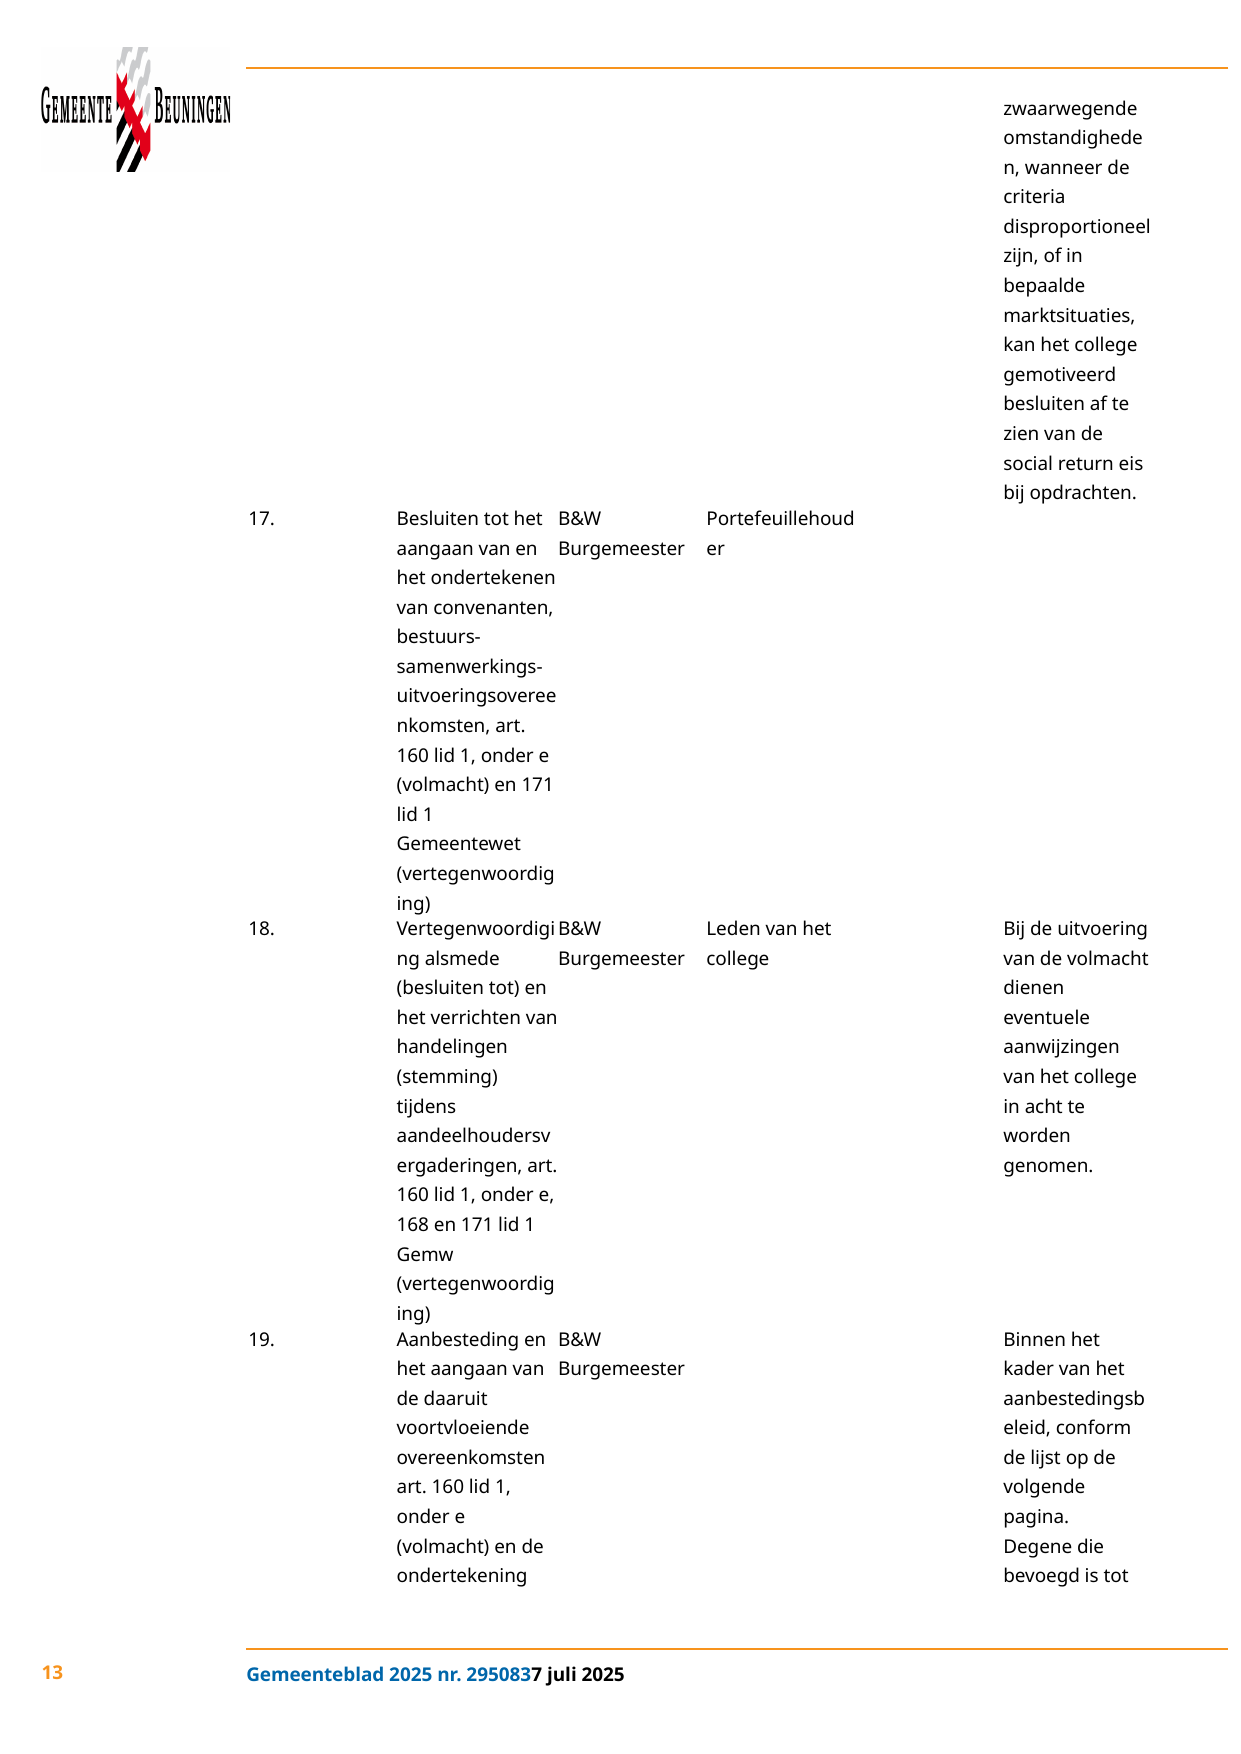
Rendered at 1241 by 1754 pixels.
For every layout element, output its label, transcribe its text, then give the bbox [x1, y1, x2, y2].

table_cell [855, 505, 1003, 915]
table_cell B&W Burgemeester [558, 505, 706, 915]
picture [41, 47, 231, 172]
table_cell [396, 95, 558, 505]
table_cell Leden van het college [706, 915, 855, 1326]
table_cell 19. [248, 1326, 396, 1588]
table_cell [706, 1326, 855, 1588]
table_cell zwaarwegende omstandigheden, wanneer de criteria disproportioneel zijn, of in bepaalde marktsituaties, kan het college gemotiveerd besluiten af te zien van de social return eis bij opdrachten. [1003, 95, 1152, 505]
table_cell Vertegenwoordiging alsmede (besluiten tot) en het verrichten van handelingen (stemming) tijdens aandeelhoudersvergaderingen, art. 160 lid 1, onder e, 168 en 171 lid 1 Gemw (vertegenwoordiging) [396, 915, 558, 1326]
table_cell Besluiten tot het aangaan van en het ondertekenen van convenanten, bestuurs-samenwerkings- uitvoeringsovereenkomsten, art. 160 lid 1, onder e (volmacht) en 171 lid 1 Gemeentewet (vertegenwoordiging) [396, 505, 558, 915]
table_cell [706, 95, 855, 505]
table_cell [855, 95, 1003, 505]
table_cell Binnen het kader van het aanbestedingsbeleid, conform de lijst op de volgende pagina. Degene die bevoegd is tot [1003, 1326, 1152, 1588]
table_cell [855, 1326, 1003, 1588]
table_cell Bij de uitvoering van de volmacht dienen eventuele aanwijzingen van het college in acht te worden genomen. [1003, 915, 1152, 1326]
table_cell B&W Burgemeester [558, 1326, 706, 1588]
table_cell [855, 915, 1003, 1326]
table_cell B&W Burgemeester [558, 915, 706, 1326]
table_cell [558, 95, 706, 505]
table_cell [1003, 505, 1152, 915]
table_cell Aanbesteding en het aangaan van de daaruit voortvloeiende overeenkomsten art. 160 lid 1, onder e (volmacht) en de ondertekening [396, 1326, 558, 1588]
table_cell Portefeuillehouder [706, 505, 855, 915]
table_cell 17. [248, 505, 396, 915]
table_cell 18. [248, 915, 396, 1326]
table_cell [248, 95, 396, 505]
